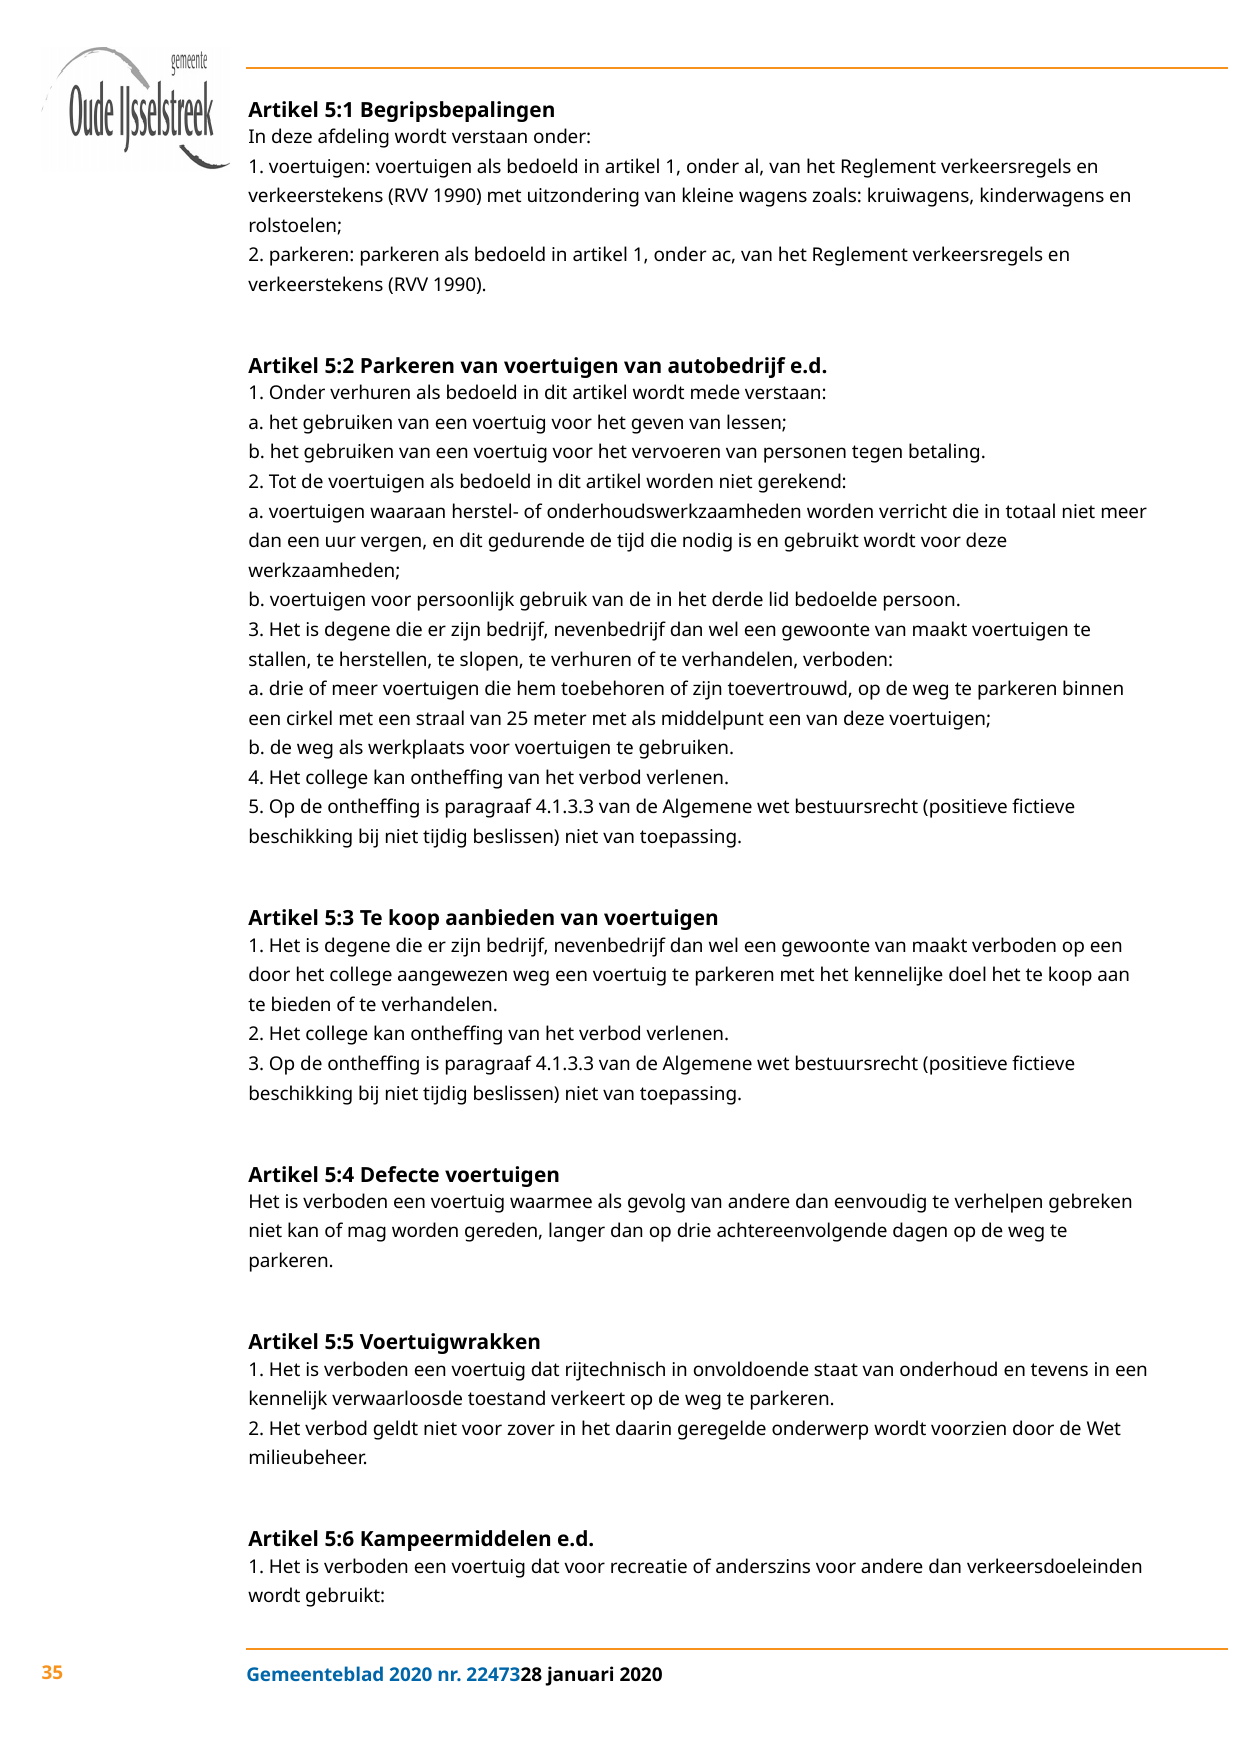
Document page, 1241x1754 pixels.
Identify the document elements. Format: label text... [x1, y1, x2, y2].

text b. voertuigen voor persoonlijk gebruik van de in het derde lid bedoelde persoon. [248, 587, 1152, 612]
text 1. Het is verboden een voertuig dat rijtechnisch in onvoldoende staat van onderhoud en tevens in een kennelijk verwaarloosde toestand verkeert op de weg te parkeren. [248, 1356, 1152, 1411]
text Artikel 5:4 Defecte voertuigen [248, 1160, 1152, 1188]
text 1. Onder verhuren als bedoeld in dit artikel wordt mede verstaan: [248, 379, 1152, 405]
text 1. voertuigen: voertuigen als bedoeld in artikel 1, onder al, van het Reglement verkeersregels en verkeerstekens (RVV 1990) met uitzondering van kleine wagens zoals: kruiwagens, kinderwagens en rolstoelen; [248, 153, 1152, 238]
text Artikel 5:2 Parkeren van voertuigen van autobedrijf e.d. [248, 351, 1152, 379]
text Artikel 5:1 Begripsbepalingen [248, 95, 1152, 123]
text 2. Het college kan ontheffing van het verbod verlenen. [248, 1021, 1152, 1046]
text Artikel 5:5 Voertuigwrakken [248, 1327, 1152, 1356]
text In deze afdeling wordt verstaan onder: [248, 123, 1152, 149]
text 4. Het college kan ontheffing van het verbod verlenen. [248, 764, 1152, 790]
text 2. Tot de voertuigen als bedoeld in dit artikel worden niet gerekend: [248, 468, 1152, 494]
text 2. parkeren: parkeren als bedoeld in artikel 1, onder ac, van het Reglement verkeersregels en verkeerstekens (RVV 1990). [248, 242, 1152, 297]
text 5. Op de ontheffing is paragraaf 4.1.3.3 van de Algemene wet bestuursrecht (positieve fictieve beschikking bij niet tijdig beslissen) niet van toepassing. [248, 794, 1152, 849]
text Artikel 5:6 Kampeermiddelen e.d. [248, 1524, 1152, 1553]
text a. het gebruiken van een voertuig voor het geven van lessen; [248, 409, 1152, 435]
text a. voertuigen waaraan herstel- of onderhoudswerkzaamheden worden verricht die in totaal niet meer dan een uur vergen, en dit gedurende de tijd die nodig is en gebruikt wordt voor deze werkzaamheden; [248, 498, 1152, 583]
text b. het gebruiken van een voertuig voor het vervoeren van personen tegen betaling. [248, 439, 1152, 464]
text a. drie of meer voertuigen die hem toebehoren of zijn toevertrouwd, op de weg te parkeren binnen een cirkel met een straal van 25 meter met als middelpunt een van deze voertuigen; [248, 675, 1152, 731]
text b. de weg als werkplaats voor voertuigen te gebruiken. [248, 734, 1152, 760]
text 2. Het verbod geldt niet voor zover in het daarin geregelde onderwerp wordt voorzien door de Wet milieubeheer. [248, 1415, 1152, 1470]
text Het is verboden een voertuig waarmee als gevolg van andere dan eenvoudig te verhelpen gebreken niet kan of mag worden gereden, langer dan op drie achtereenvolgende dagen op de weg te parkeren. [248, 1188, 1152, 1273]
text 1. Het is verboden een voertuig dat voor recreatie of anderszins voor andere dan verkeersdoeleinden wordt gebruikt: [248, 1553, 1152, 1608]
text 3. Op de ontheffing is paragraaf 4.1.3.3 van de Algemene wet bestuursrecht (positieve fictieve beschikking bij niet tijdig beslissen) niet van toepassing. [248, 1050, 1152, 1105]
text 1. Het is degene die er zijn bedrijf, nevenbedrijf dan wel een gewoonte van maakt verboden op een door het college aangewezen weg een voertuig te parkeren met het kennelijke doel het te koop aan te bieden of te verhandelen. [248, 932, 1152, 1017]
text 3. Het is degene die er zijn bedrijf, nevenbedrijf dan wel een gewoonte van maakt voertuigen te stallen, te herstellen, te slopen, te verhuren of te verhandelen, verboden: [248, 616, 1152, 672]
text Artikel 5:3 Te koop aanbieden van voertuigen [248, 903, 1152, 932]
picture [41, 47, 231, 172]
